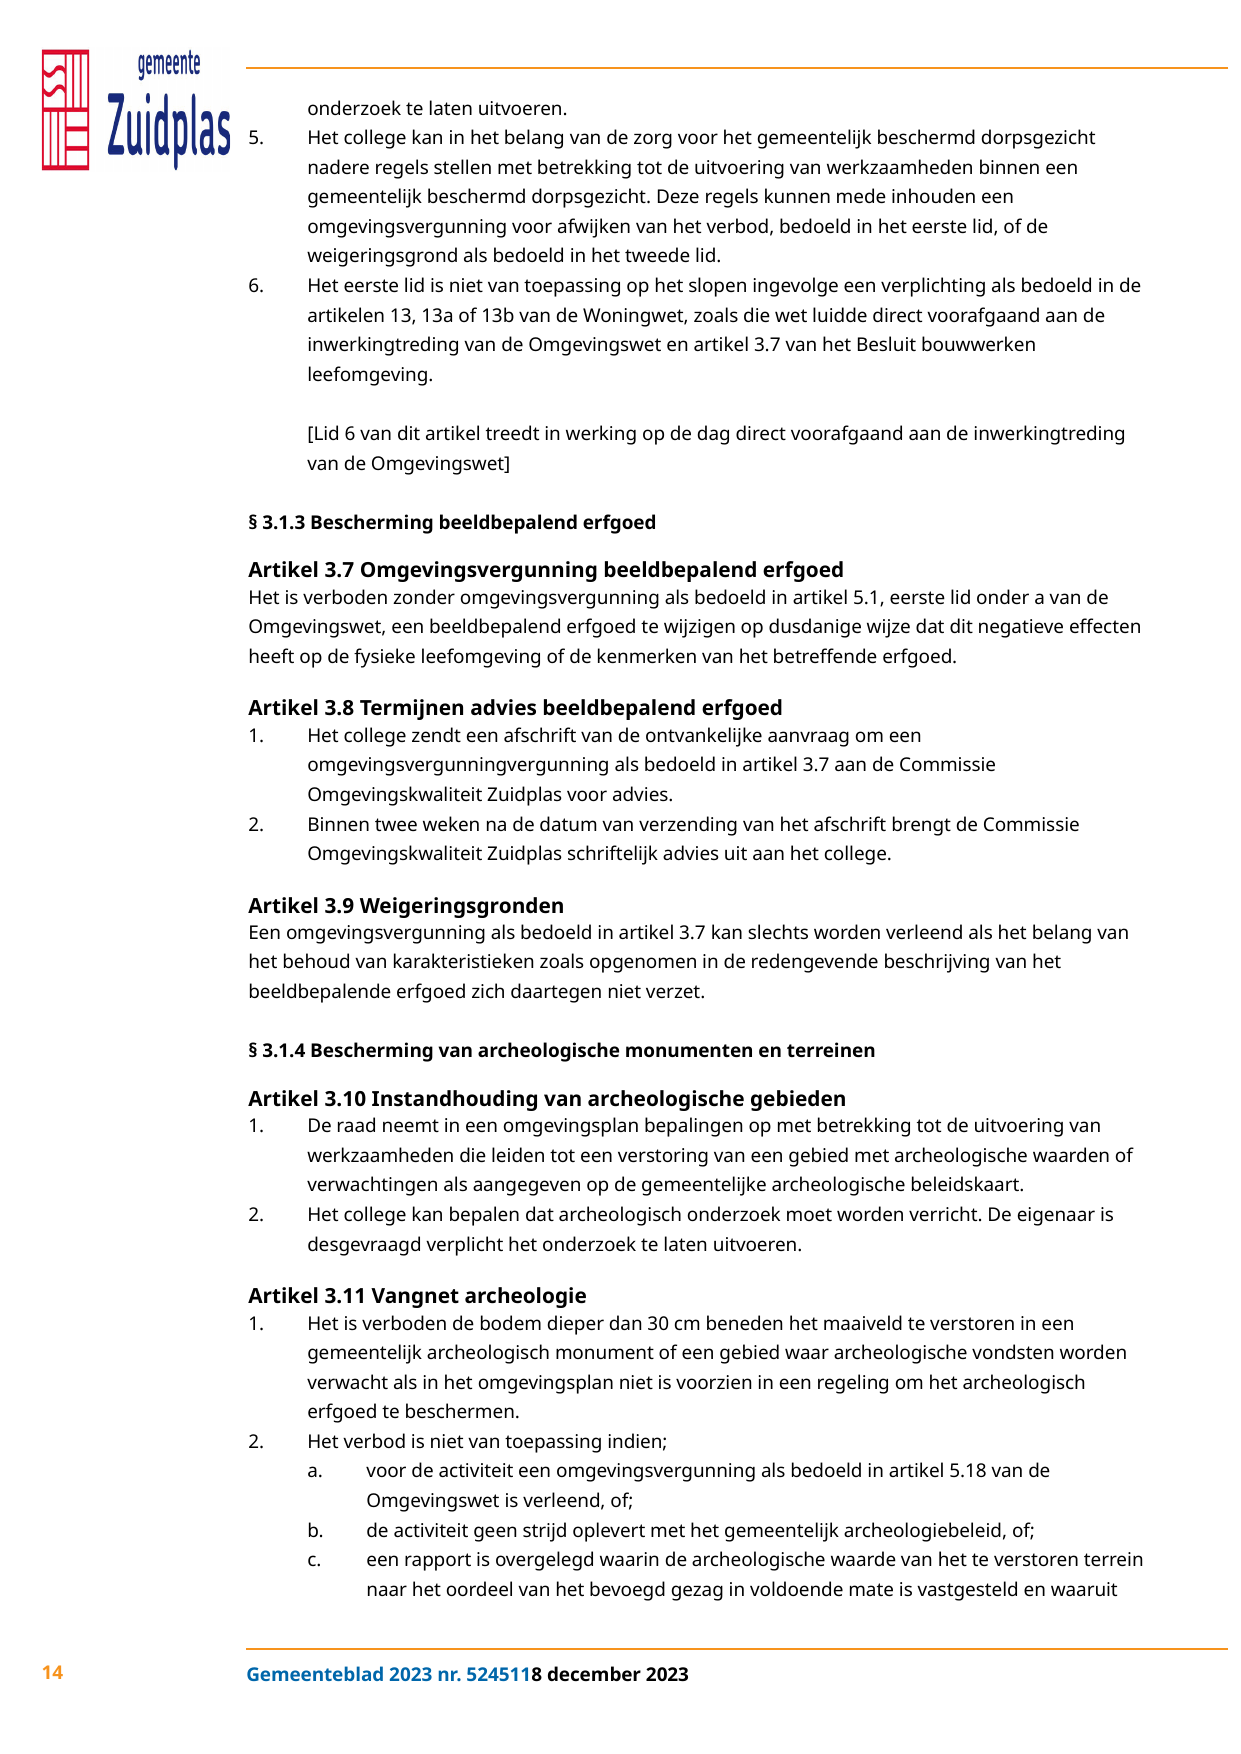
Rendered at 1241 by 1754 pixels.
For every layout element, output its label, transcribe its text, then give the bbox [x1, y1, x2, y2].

list Het is verboden de bodem dieper dan 30 cm beneden het maaiveld te verstoren in een gemeentelijk archeologisch monument of een gebied waar archeologische vondsten worden verwacht als in het omgevingsplan niet is voorzien in een regeling om het archeologisch erfgoed te beschermen. [248, 1310, 1152, 1424]
list Het eerste lid is niet van toepassing op het slopen ingevolge een verplichting als bedoeld in de artikelen 13, 13a of 13b van de Woningwet, zoals die wet luidde direct voorafgaand aan de inwerkingtreding van de Omgevingswet en artikel 3.7 van het Besluit bouwwerken leefomgeving. [248, 272, 1152, 387]
list Het college kan bepalen dat archeologisch onderzoek moet worden verricht. De eigenaar is desgevraagd verplicht het onderzoek te laten uitvoeren. [248, 1201, 1152, 1257]
list voor de activiteit een omgevingsvergunning als bedoeld in artikel 5.18 van de Omgevingswet is verleend, of; [307, 1458, 1152, 1513]
list Het verbod is niet van toepassing indien; [248, 1428, 1152, 1454]
list De raad neemt in een omgevingsplan bepalingen op met betrekking tot de uitvoering van werkzaamheden die leiden tot een verstoring van een gebied met archeologische waarden of verwachtingen als aangegeven op de gemeentelijke archeologische beleidskaart. [248, 1112, 1152, 1197]
text Artikel 3.9 Weigeringsgronden [248, 891, 1152, 919]
list onderzoek te laten uitvoeren. [248, 95, 1152, 121]
text § 3.1.3 Bescherming beeldbepalend erfgoed [248, 509, 1152, 535]
list Binnen twee weken na de datum van verzending van het afschrift brengt de Commissie Omgevingskwaliteit Zuidplas schriftelijk advies uit aan het college. [248, 811, 1152, 866]
list de activiteit geen strijd oplevert met het gemeentelijk archeologiebeleid, of; [307, 1517, 1152, 1542]
text Een omgevingsvergunning als bedoeld in artikel 3.7 kan slechts worden verleend als het belang van het behoud van karakteristieken zoals opgenomen in de redengevende beschrijving van het beeldbepalende erfgoed zich daartegen niet verzet. [248, 919, 1152, 1004]
text Artikel 3.7 Omgevingsvergunning beeldbepalend erfgoed [248, 556, 1152, 584]
list Het college kan in het belang van de zorg voor het gemeentelijk beschermd dorpsgezicht nadere regels stellen met betrekking tot de uitvoering van werkzaamheden binnen een gemeentelijk beschermd dorpsgezicht. Deze regels kunnen mede inhouden een omgevingsvergunning voor afwijken van het verbod, bedoeld in het eerste lid, of de weigeringsgrond als bedoeld in het tweede lid. [248, 124, 1152, 268]
list een rapport is overgelegd waarin de archeologische waarde van het te verstoren terrein naar het oordeel van het bevoegd gezag in voldoende mate is vastgesteld en waaruit [307, 1546, 1152, 1602]
text Het is verboden zonder omgevingsvergunning als bedoeld in artikel 5.1, eerste lid onder a van de Omgevingswet, een beeldbepalend erfgoed te wijzigen op dusdanige wijze dat dit negatieve effecten heeft op de fysieke leefomgeving of de kenmerken van het betreffende erfgoed. [248, 584, 1152, 669]
text Artikel 3.11 Vangnet archeologie [248, 1281, 1152, 1310]
picture [41, 47, 231, 172]
text Artikel 3.10 Instandhouding van archeologische gebieden [248, 1084, 1152, 1112]
list Het college zendt een afschrift van de ontvankelijke aanvraag om een omgevingsvergunningvergunning als bedoeld in artikel 3.7 aan de Commissie Omgevingskwaliteit Zuidplas voor advies. [248, 722, 1152, 807]
text Artikel 3.8 Termijnen advies beeldbepalend erfgoed [248, 693, 1152, 722]
list [Lid 6 van dit artikel treedt in werking op de dag direct voorafgaand aan de inwerkingtreding van de Omgevingswet] [248, 420, 1152, 476]
text § 3.1.4 Bescherming van archeologische monumenten en terreinen [248, 1037, 1152, 1063]
